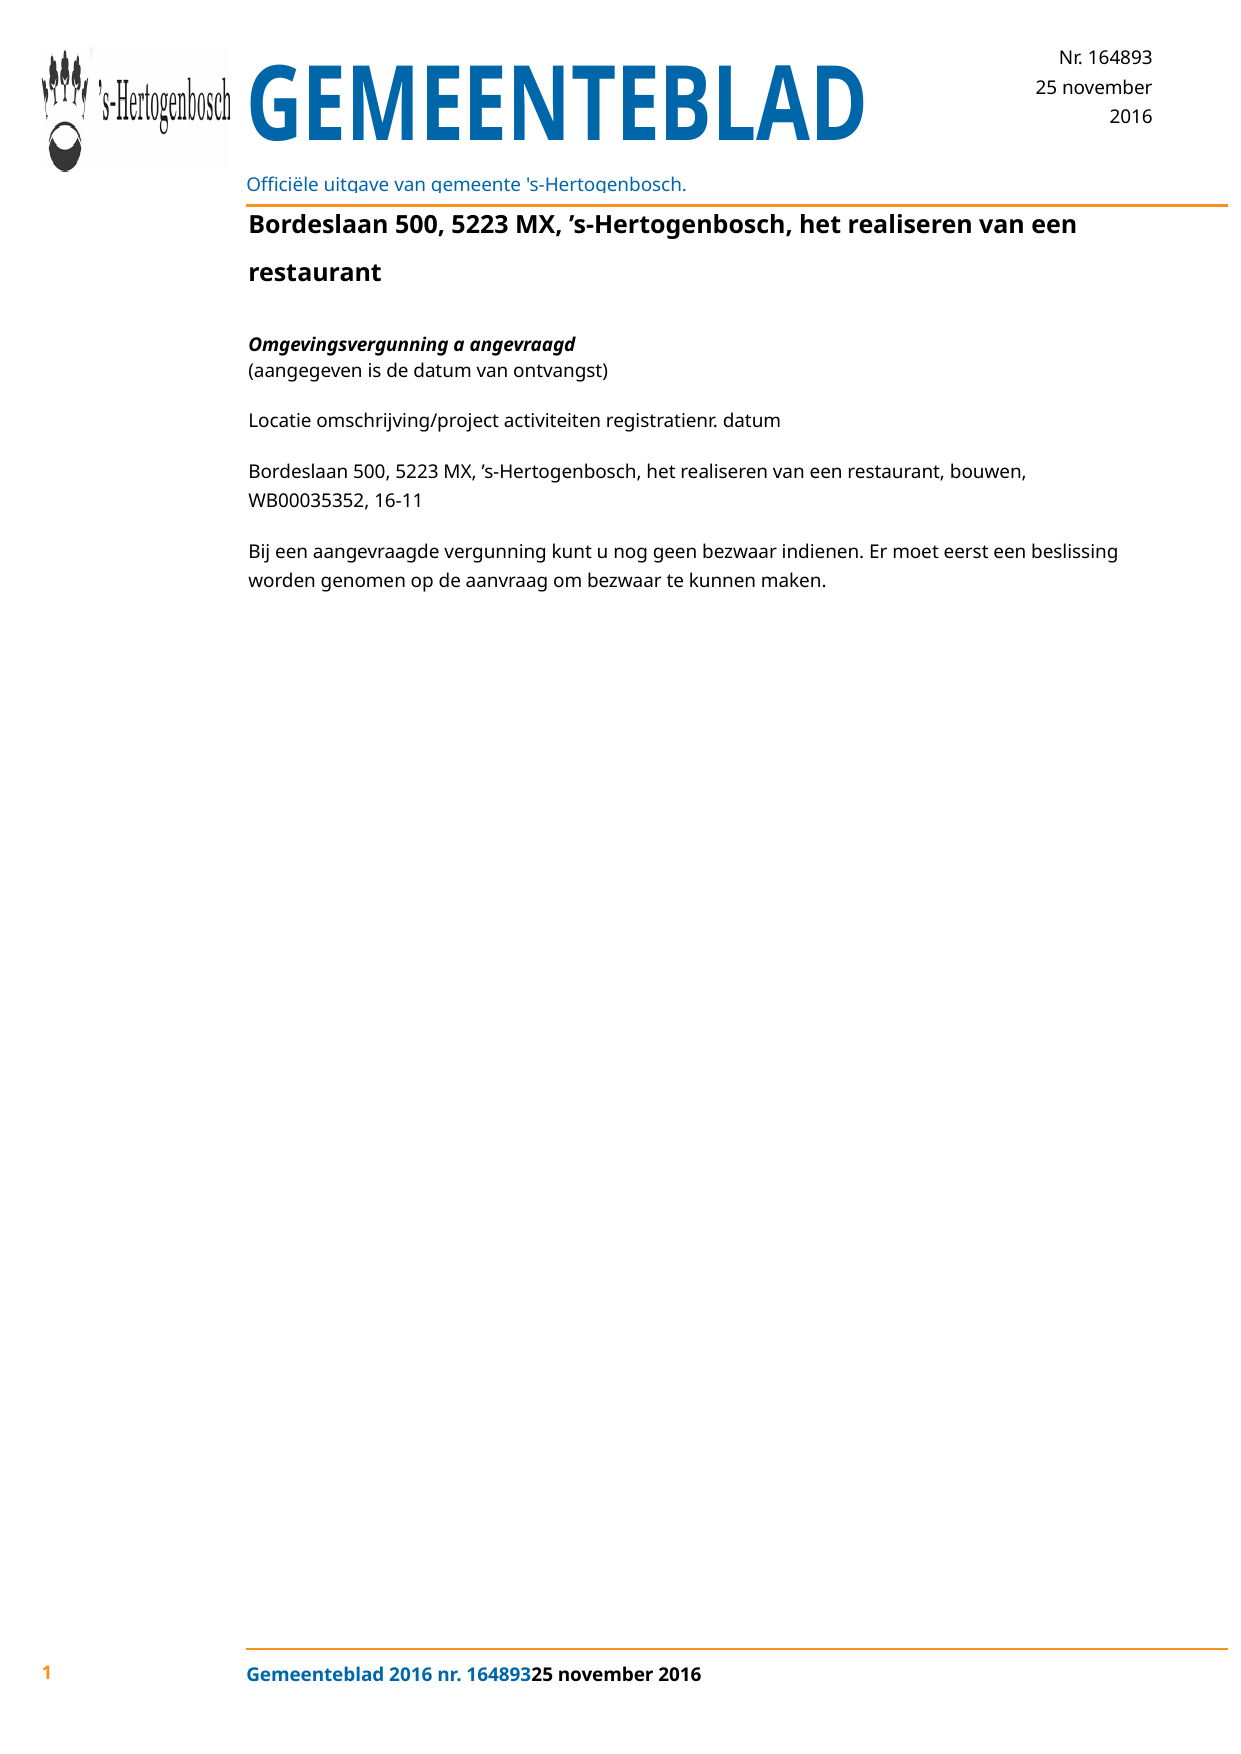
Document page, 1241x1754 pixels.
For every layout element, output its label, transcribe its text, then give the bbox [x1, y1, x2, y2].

text Omgevingsvergunning a angevraagd [248, 331, 1152, 357]
text (aangegeven is de datum van ontvangst) [248, 357, 1152, 383]
picture [41, 47, 231, 172]
text Bij een aangevraagde vergunning kunt u nog geen bezwaar indienen. Er moet eerst een beslissing worden genomen op de aanvraag om bezwaar te kunnen maken. [248, 538, 1152, 593]
text Locatie omschrijving/project activiteiten registratienr. datum [248, 408, 1152, 433]
text Bordeslaan 500, 5223 MX, ’s-Hertogenbosch, het realiseren van een restaurant [248, 207, 1152, 288]
text Bordeslaan 500, 5223 MX, ’s-Hertogenbosch, het realiseren van een restaurant, bouwen, WB00035352, 16-11 [248, 458, 1152, 513]
